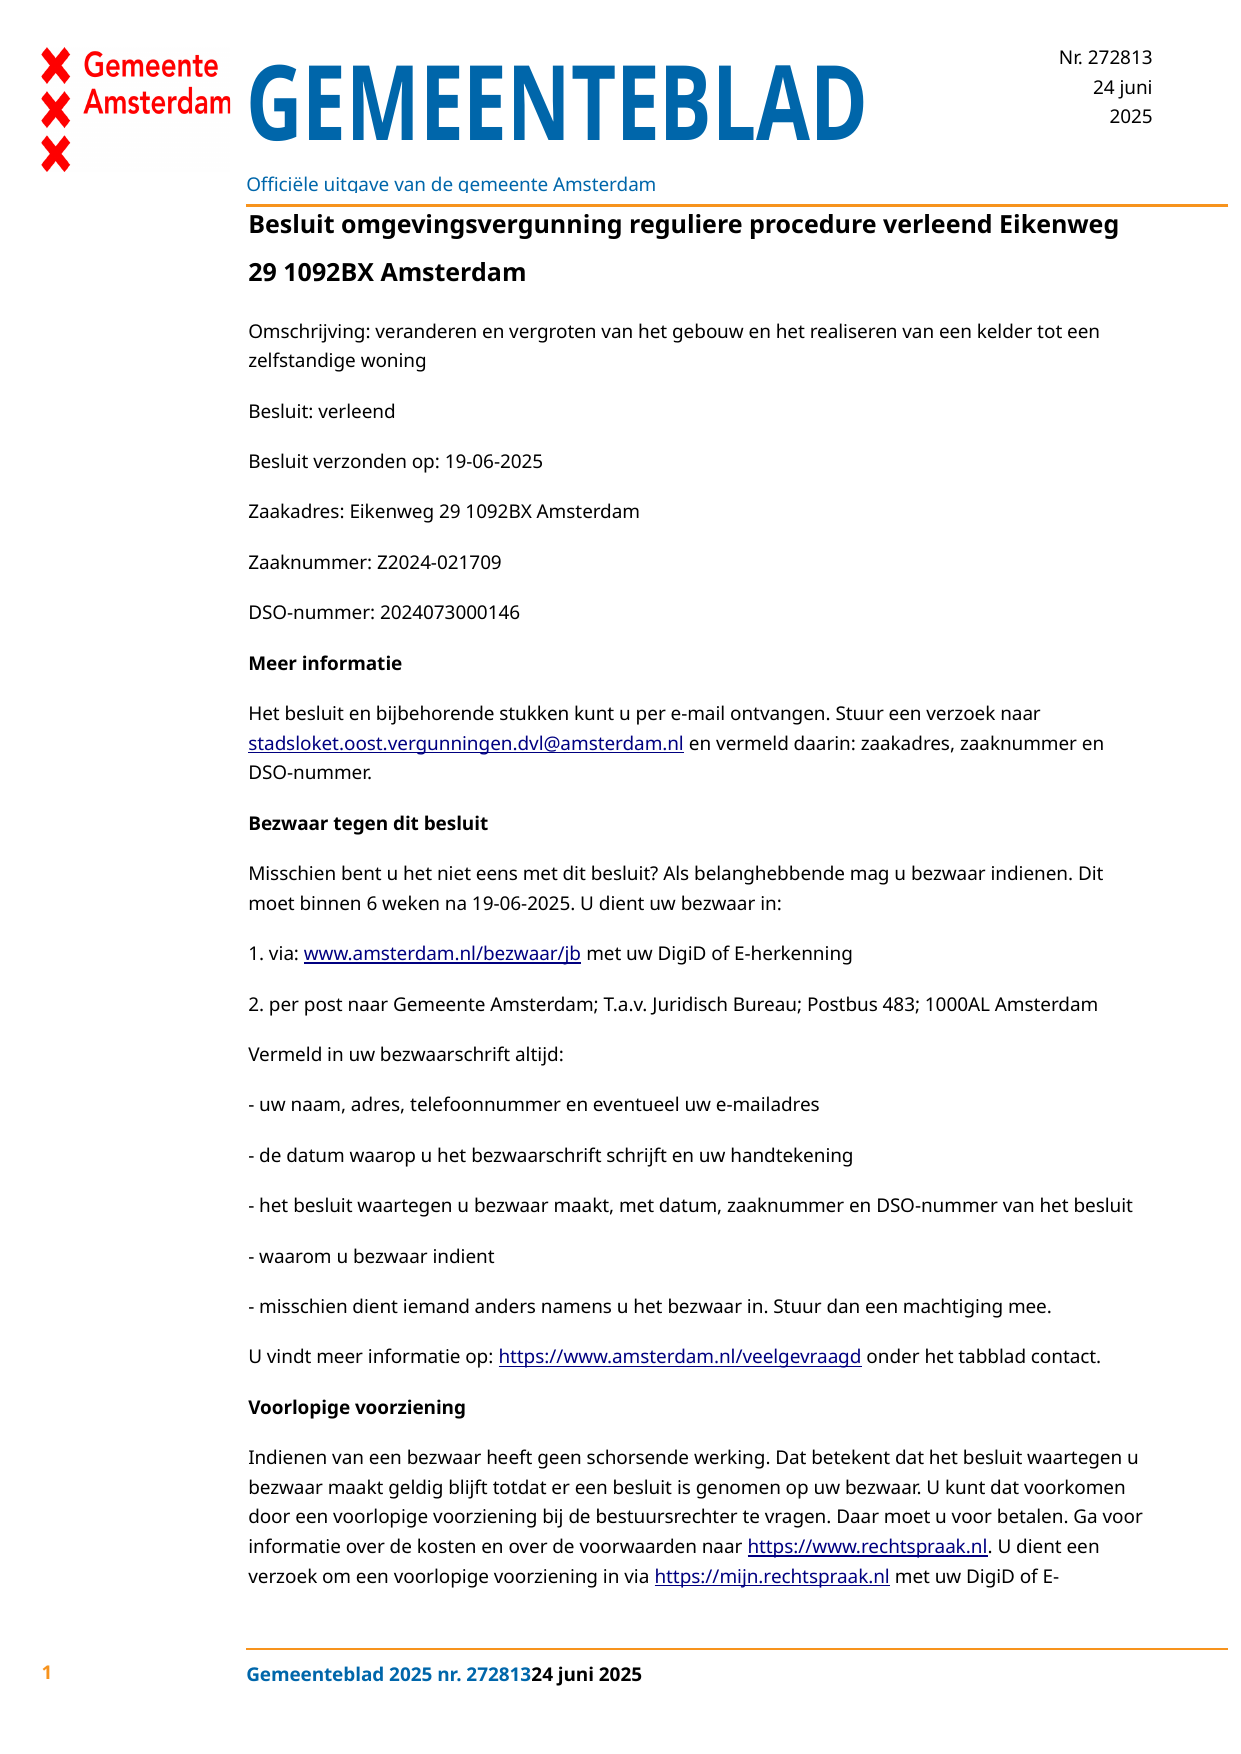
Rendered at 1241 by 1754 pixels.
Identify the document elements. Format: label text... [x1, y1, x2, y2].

text Besluit verzonden op: 19-06-2025 [248, 448, 1152, 474]
text Omschrijving: veranderen en vergroten van het gebouw en het realiseren van een kelder tot een zelfstandige woning [248, 318, 1152, 373]
text Indienen van een bezwaar heeft geen schorsende werking. Dat betekent dat het besluit waartegen u bezwaar maakt geldig blijft totdat er een besluit is genomen op uw bezwaar. U kunt dat voorkomen door een voorlopige voorziening bij de bestuursrechter te vragen. Daar moet u voor betalen. Ga voor informatie over de kosten en over de voorwaarden naar https://www.rechtspraak.nl. U dient een verzoek om een voorlopige voorziening in via https://mijn.rechtspraak.nl met uw DigiD of E- [248, 1444, 1152, 1589]
text - uw naam, adres, telefoonnummer en eventueel uw e-mailadres [248, 1092, 1152, 1117]
text - waarom u bezwaar indient [248, 1243, 1152, 1269]
text Voorlopige voorziening [248, 1394, 1152, 1420]
text U vindt meer informatie op: https://www.amsterdam.nl/veelgevraagd onder het tabblad contact. [248, 1344, 1152, 1369]
text 1. via: www.amsterdam.nl/bezwaar/jb met uw DigiD of E-herkenning [248, 940, 1152, 966]
text Zaakadres: Eikenweg 29 1092BX Amsterdam [248, 499, 1152, 524]
text Besluit omgevingsvergunning reguliere procedure verleend Eikenweg 29 1092BX Amsterdam [248, 207, 1152, 288]
text Meer informatie [248, 650, 1152, 676]
text - de datum waarop u het bezwaarschrift schrijft en uw handtekening [248, 1142, 1152, 1168]
text Vermeld in uw bezwaarschrift altijd: [248, 1041, 1152, 1067]
text Zaaknummer: Z2024-021709 [248, 549, 1152, 575]
text Besluit: verleend [248, 398, 1152, 424]
text DSO-nummer: 2024073000146 [248, 599, 1152, 625]
text 2. per post naar Gemeente Amsterdam; T.a.v. Juridisch Bureau; Postbus 483; 1000AL Amsterdam [248, 991, 1152, 1017]
picture [41, 47, 231, 172]
text - misschien dient iemand anders namens u het bezwaar in. Stuur dan een machtiging mee. [248, 1293, 1152, 1319]
text Bezwaar tegen dit besluit [248, 810, 1152, 836]
text - het besluit waartegen u bezwaar maakt, met datum, zaaknummer en DSO-nummer van het besluit [248, 1192, 1152, 1218]
text Misschien bent u het niet eens met dit besluit? Als belanghebbende mag u bezwaar indienen. Dit moet binnen 6 weken na 19-06-2025. U dient uw bezwaar in: [248, 860, 1152, 916]
text Het besluit en bijbehorende stukken kunt u per e-mail ontvangen. Stuur een verzoek naar stadsloket.oost.vergunningen.dvl@amsterdam.nl en vermeld daarin: zaakadres, zaaknummer en DSO-nummer. [248, 700, 1152, 785]
